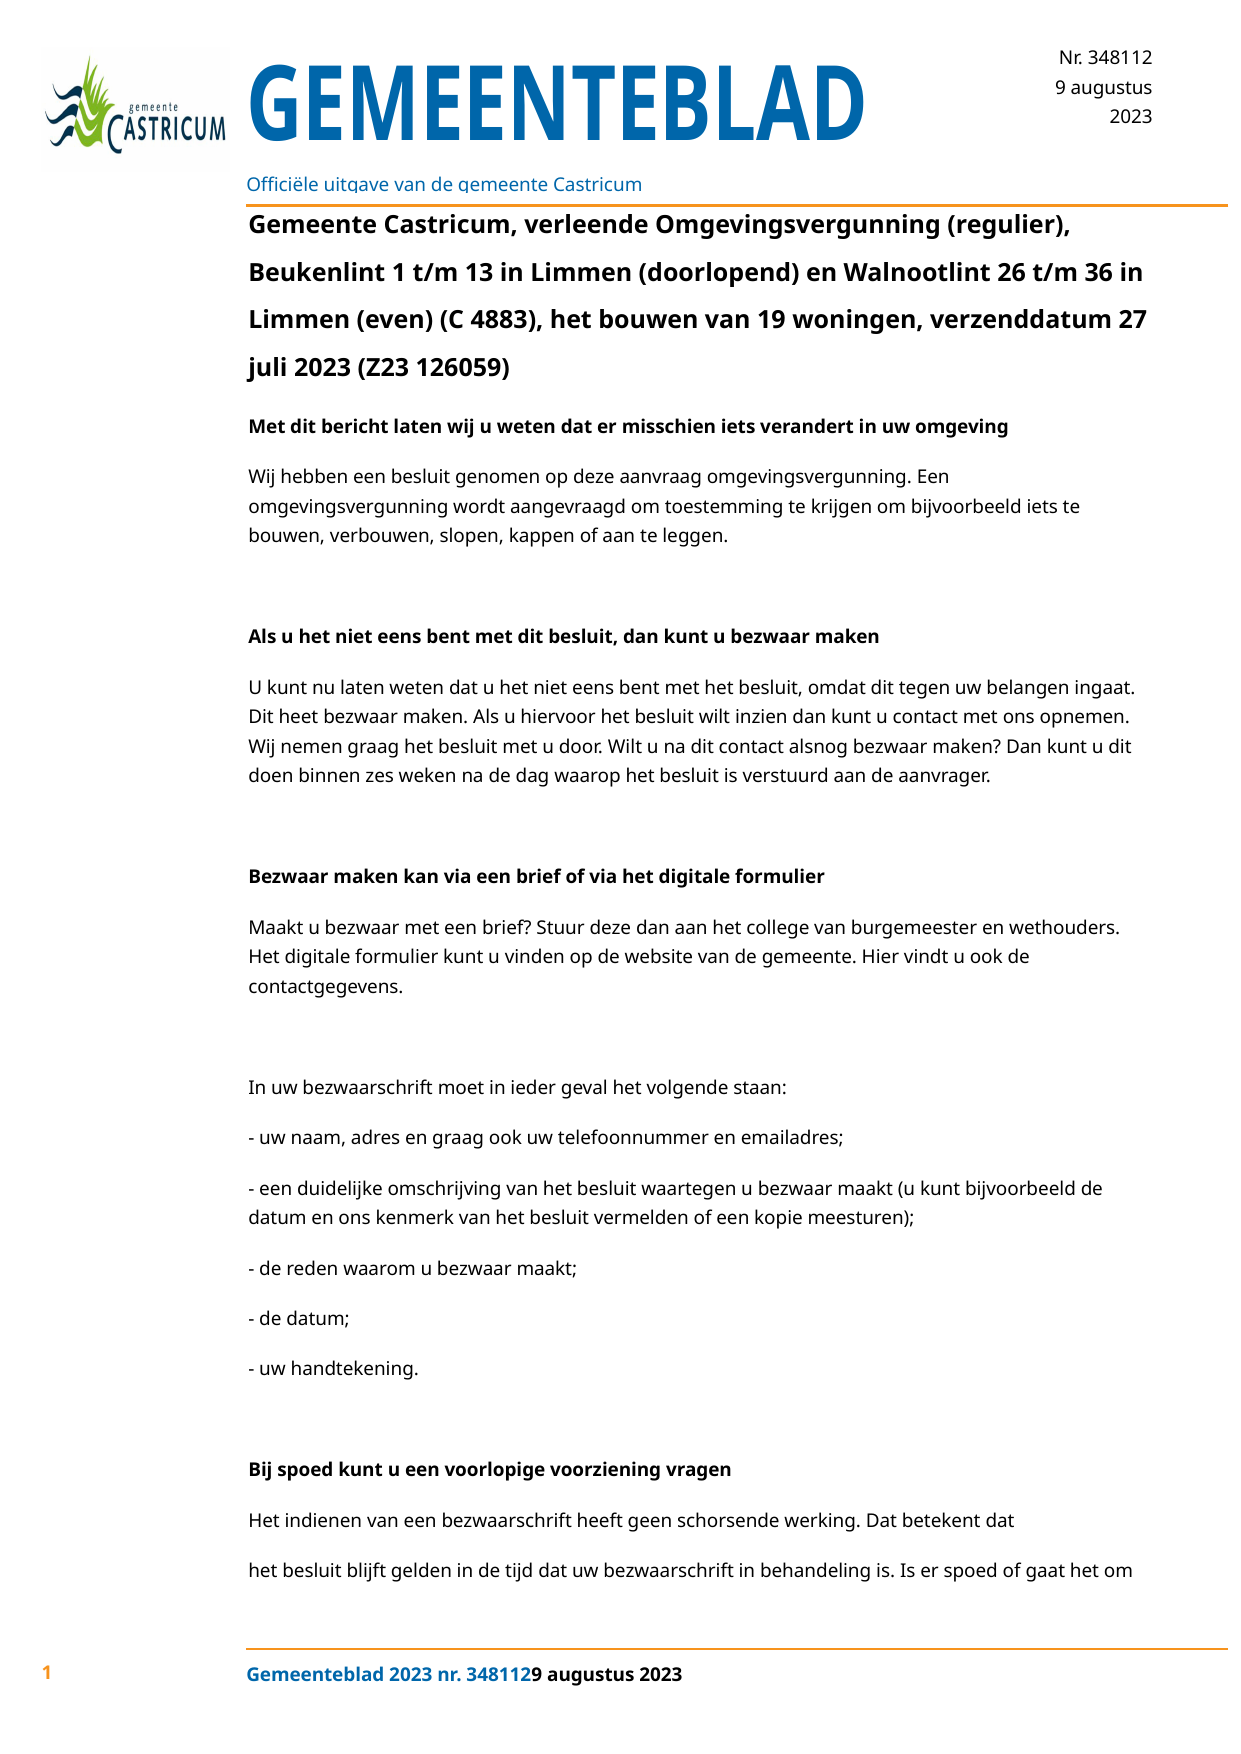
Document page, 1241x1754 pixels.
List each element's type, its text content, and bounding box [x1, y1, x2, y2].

text - uw handtekening. [248, 1356, 1152, 1381]
text U kunt nu laten weten dat u het niet eens bent met het besluit, omdat dit tegen uw belangen ingaat. Dit heet bezwaar maken. Als u hiervoor het besluit wilt inzien dan kunt u contact met ons opnemen. Wij nemen graag het besluit met u door. Wilt u na dit contact alsnog bezwaar maken? Dan kunt u dit doen binnen zes weken na de dag waarop het besluit is verstuurd aan de aanvrager. [248, 674, 1152, 788]
text Gemeente Castricum, verleende Omgevingsvergunning (regulier), Beukenlint 1 t/m 13 in Limmen (doorlopend) en Walnootlint 26 t/m 36 in Limmen (even) (C 4883), het bouwen van 19 woningen, verzenddatum 27 juli 2023 (Z23 126059) [248, 207, 1152, 384]
text Met dit bericht laten wij u weten dat er misschien iets verandert in uw omgeving [248, 413, 1152, 439]
text - de datum; [248, 1305, 1152, 1331]
text Wij hebben een besluit genomen op deze aanvraag omgevingsvergunning. Een omgevingsvergunning wordt aangevraagd om toestemming te krijgen om bijvoorbeeld iets te bouwen, verbouwen, slopen, kappen of aan te leggen. [248, 463, 1152, 548]
picture [41, 47, 231, 172]
text Bij spoed kunt u een voorlopige voorziening vragen [248, 1456, 1152, 1482]
text het besluit blijft gelden in de tijd dat uw bezwaarschrift in behandeling is. Is er spoed of gaat het om [248, 1557, 1152, 1583]
text Maakt u bezwaar met een brief? Stuur deze dan aan het college van burgemeester en wethouders. Het digitale formulier kunt u vinden op de website van de gemeente. Hier vindt u ook de contactgegevens. [248, 914, 1152, 999]
text Bezwaar maken kan via een brief of via het digitale formulier [248, 863, 1152, 889]
text - de reden waarom u bezwaar maakt; [248, 1255, 1152, 1281]
text - een duidelijke omschrijving van het besluit waartegen u bezwaar maakt (u kunt bijvoorbeeld de datum en ons kenmerk van het besluit vermelden of een kopie meesturen); [248, 1175, 1152, 1230]
text In uw bezwaarschrift moet in ieder geval het volgende staan: [248, 1074, 1152, 1100]
text Het indienen van een bezwaarschrift heeft geen schorsende werking. Dat betekent dat [248, 1507, 1152, 1533]
text Als u het niet eens bent met dit besluit, dan kunt u bezwaar maken [248, 623, 1152, 649]
text - uw naam, adres en graag ook uw telefoonnummer en emailadres; [248, 1124, 1152, 1150]
